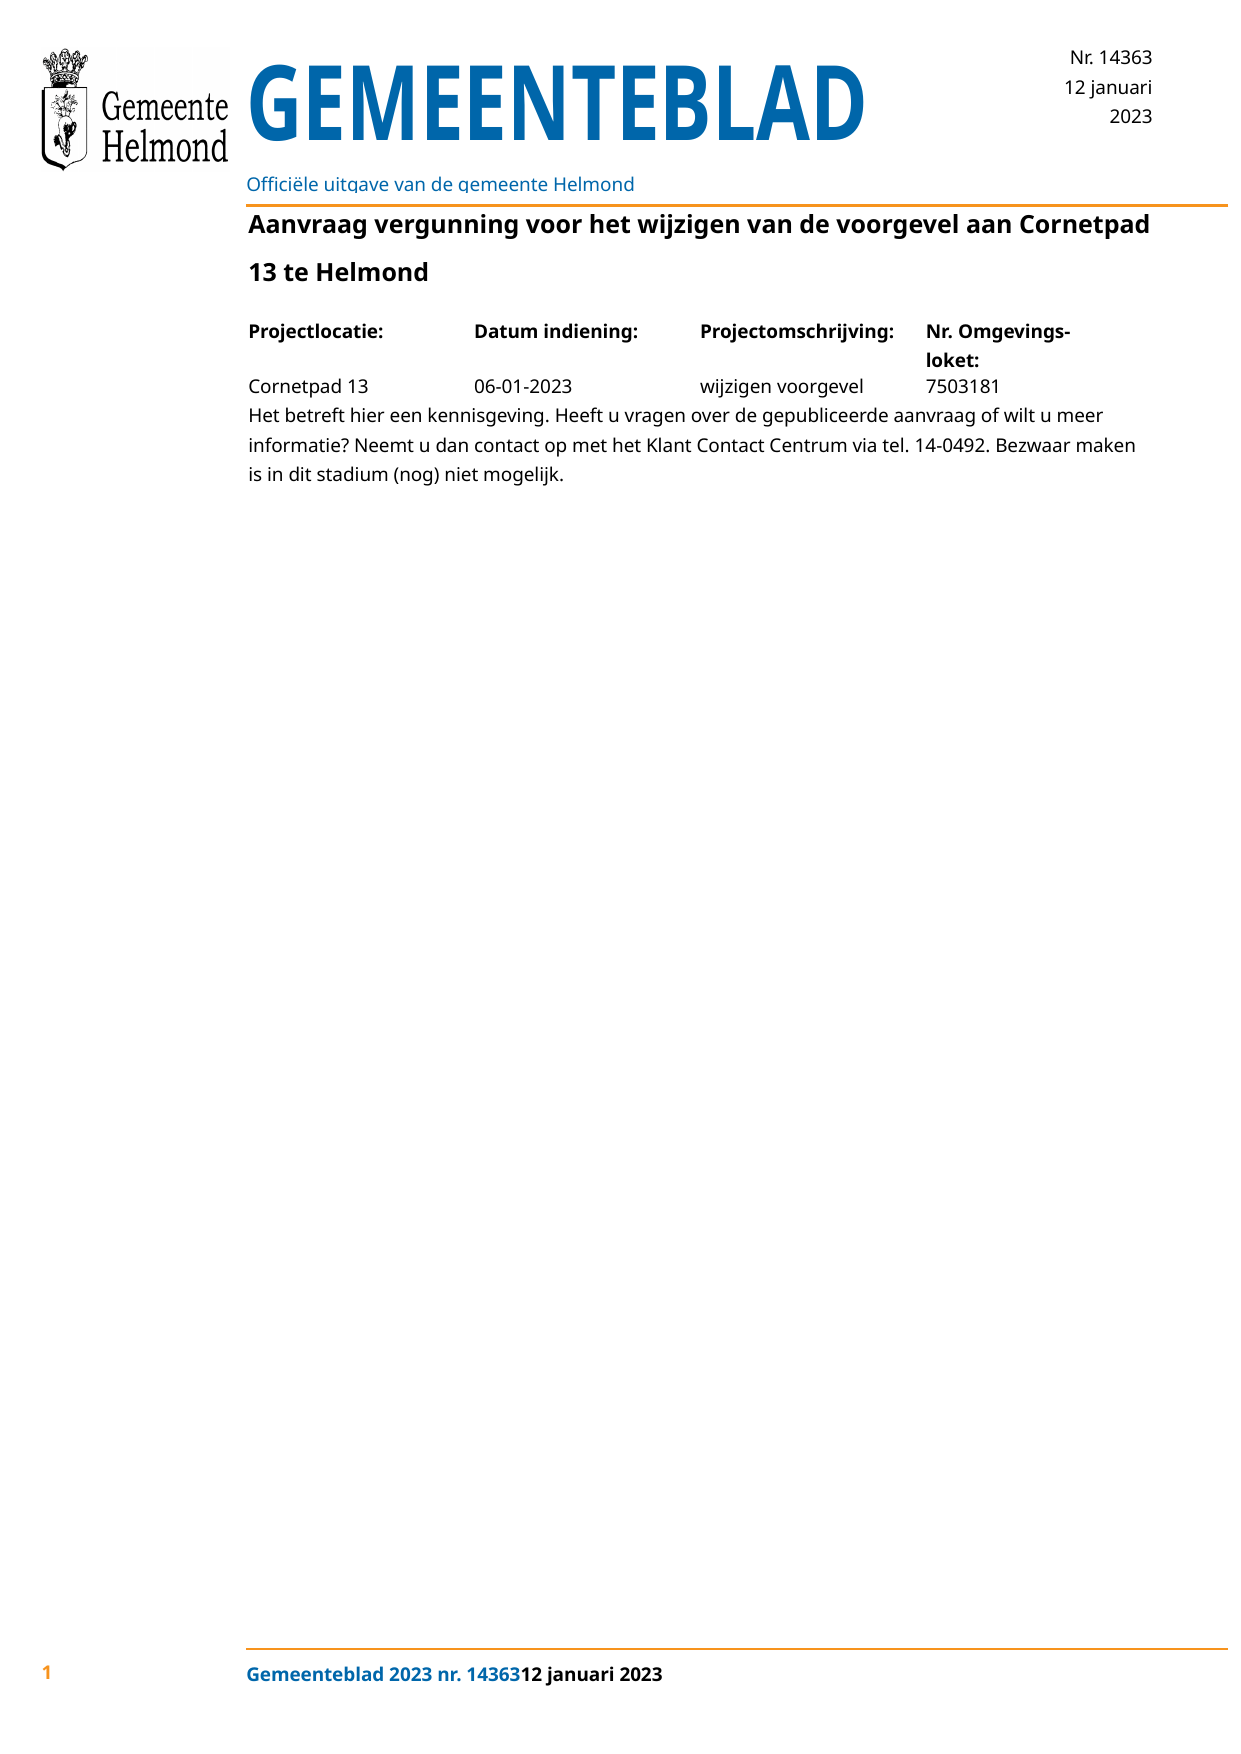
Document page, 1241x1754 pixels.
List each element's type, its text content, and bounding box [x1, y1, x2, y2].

table_header Projectomschrijving: [700, 318, 926, 373]
table_header Datum indiening: [474, 318, 700, 373]
table_cell 06-01-2023 [474, 373, 700, 399]
picture [41, 47, 231, 172]
text Het betreft hier een kennisgeving. Heeft u vragen over de gepubliceerde aanvraag of wilt u meer informatie? Neemt u dan contact op met het Klant Contact Centrum via tel. 14-0492. Bezwaar maken is in dit stadium (nog) niet mogelijk. [248, 402, 1152, 487]
table_cell 7503181 [926, 373, 1152, 399]
table_header Nr. Omgevings- loket: [926, 318, 1152, 373]
text Aanvraag vergunning voor het wijzigen van de voorgevel aan Cornetpad 13 te Helmond [248, 207, 1152, 288]
table_header Projectlocatie: [248, 318, 474, 373]
table_cell wijzigen voorgevel [700, 373, 926, 399]
table_cell Cornetpad 13 [248, 373, 474, 399]
